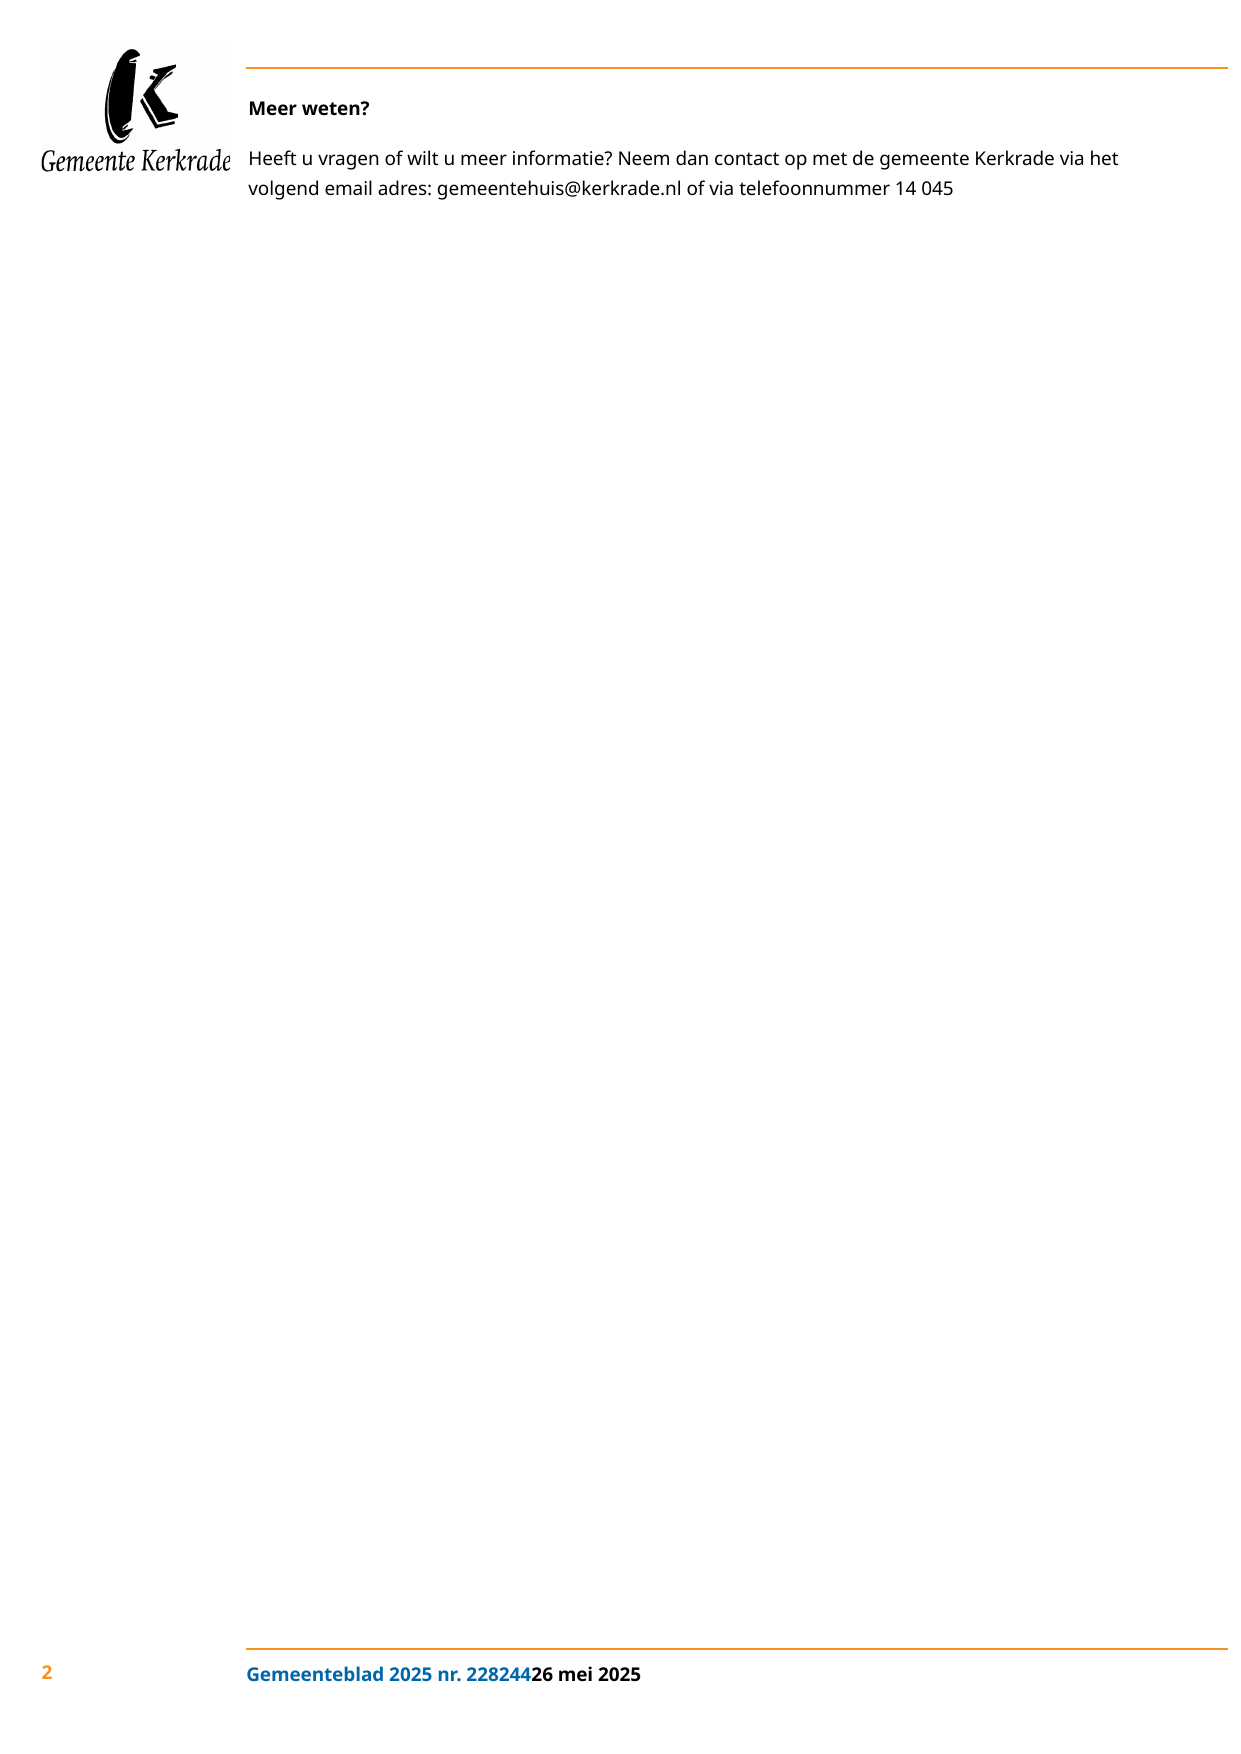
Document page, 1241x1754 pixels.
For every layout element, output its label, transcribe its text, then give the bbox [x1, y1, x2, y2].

text Meer weten? [248, 95, 1152, 121]
text Heeft u vragen of wilt u meer informatie? Neem dan contact op met de gemeente Kerkrade via het volgend email adres: gemeentehuis@kerkrade.nl of via telefoonnummer 14 045 [248, 145, 1152, 201]
picture [41, 47, 231, 172]
